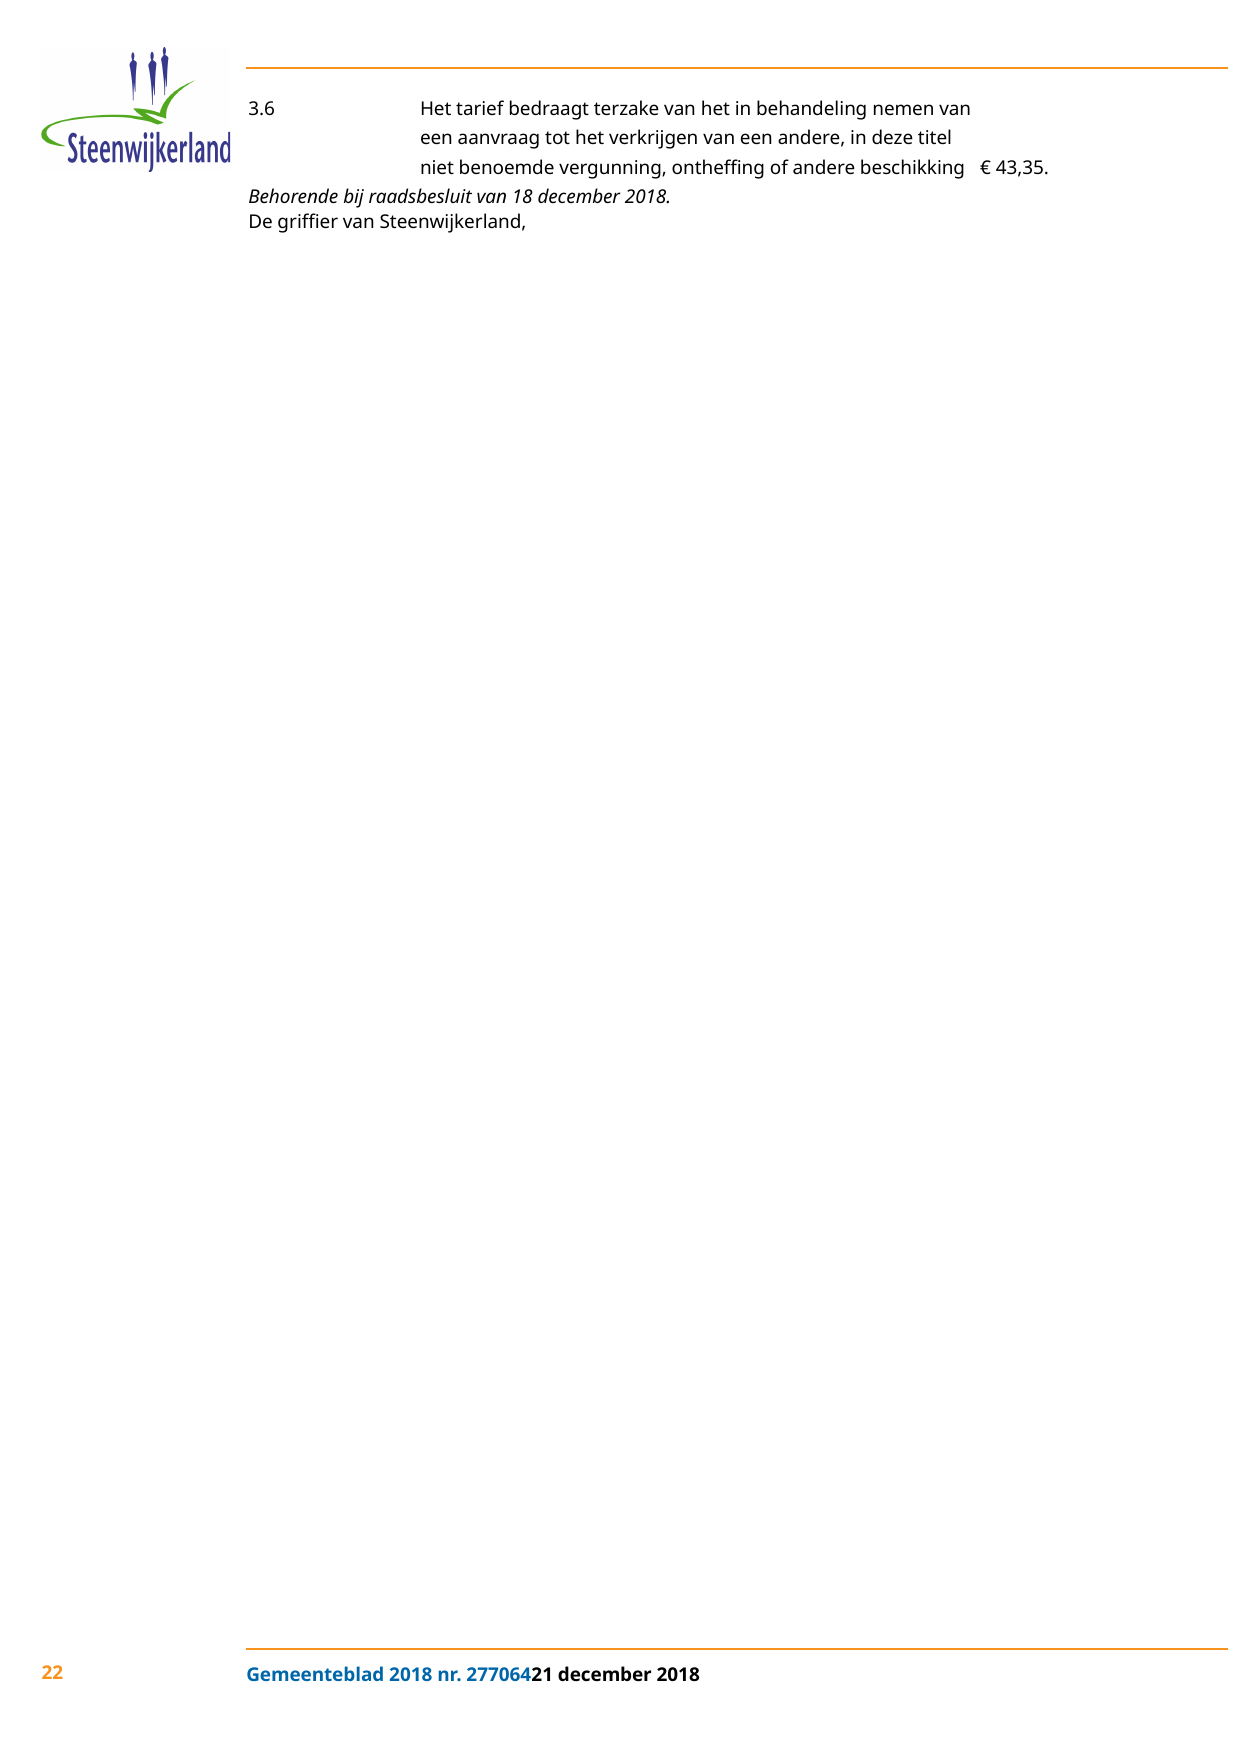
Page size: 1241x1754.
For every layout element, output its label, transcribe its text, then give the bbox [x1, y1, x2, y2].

table_cell Het tarief bedraagt terzake van het in behandeling nemen van een aanvraag tot het verkrijgen van een andere, in deze titel niet benoemde vergunning, ontheffing of andere beschikking [420, 95, 980, 180]
text Behorende bij raadsbesluit van 18 december 2018. [248, 183, 1152, 209]
table_cell € 43,35. [980, 95, 1152, 180]
picture [41, 47, 231, 172]
text De griffier van Steenwijkerland, [248, 209, 1152, 234]
table_cell 3.6 [248, 95, 420, 180]
